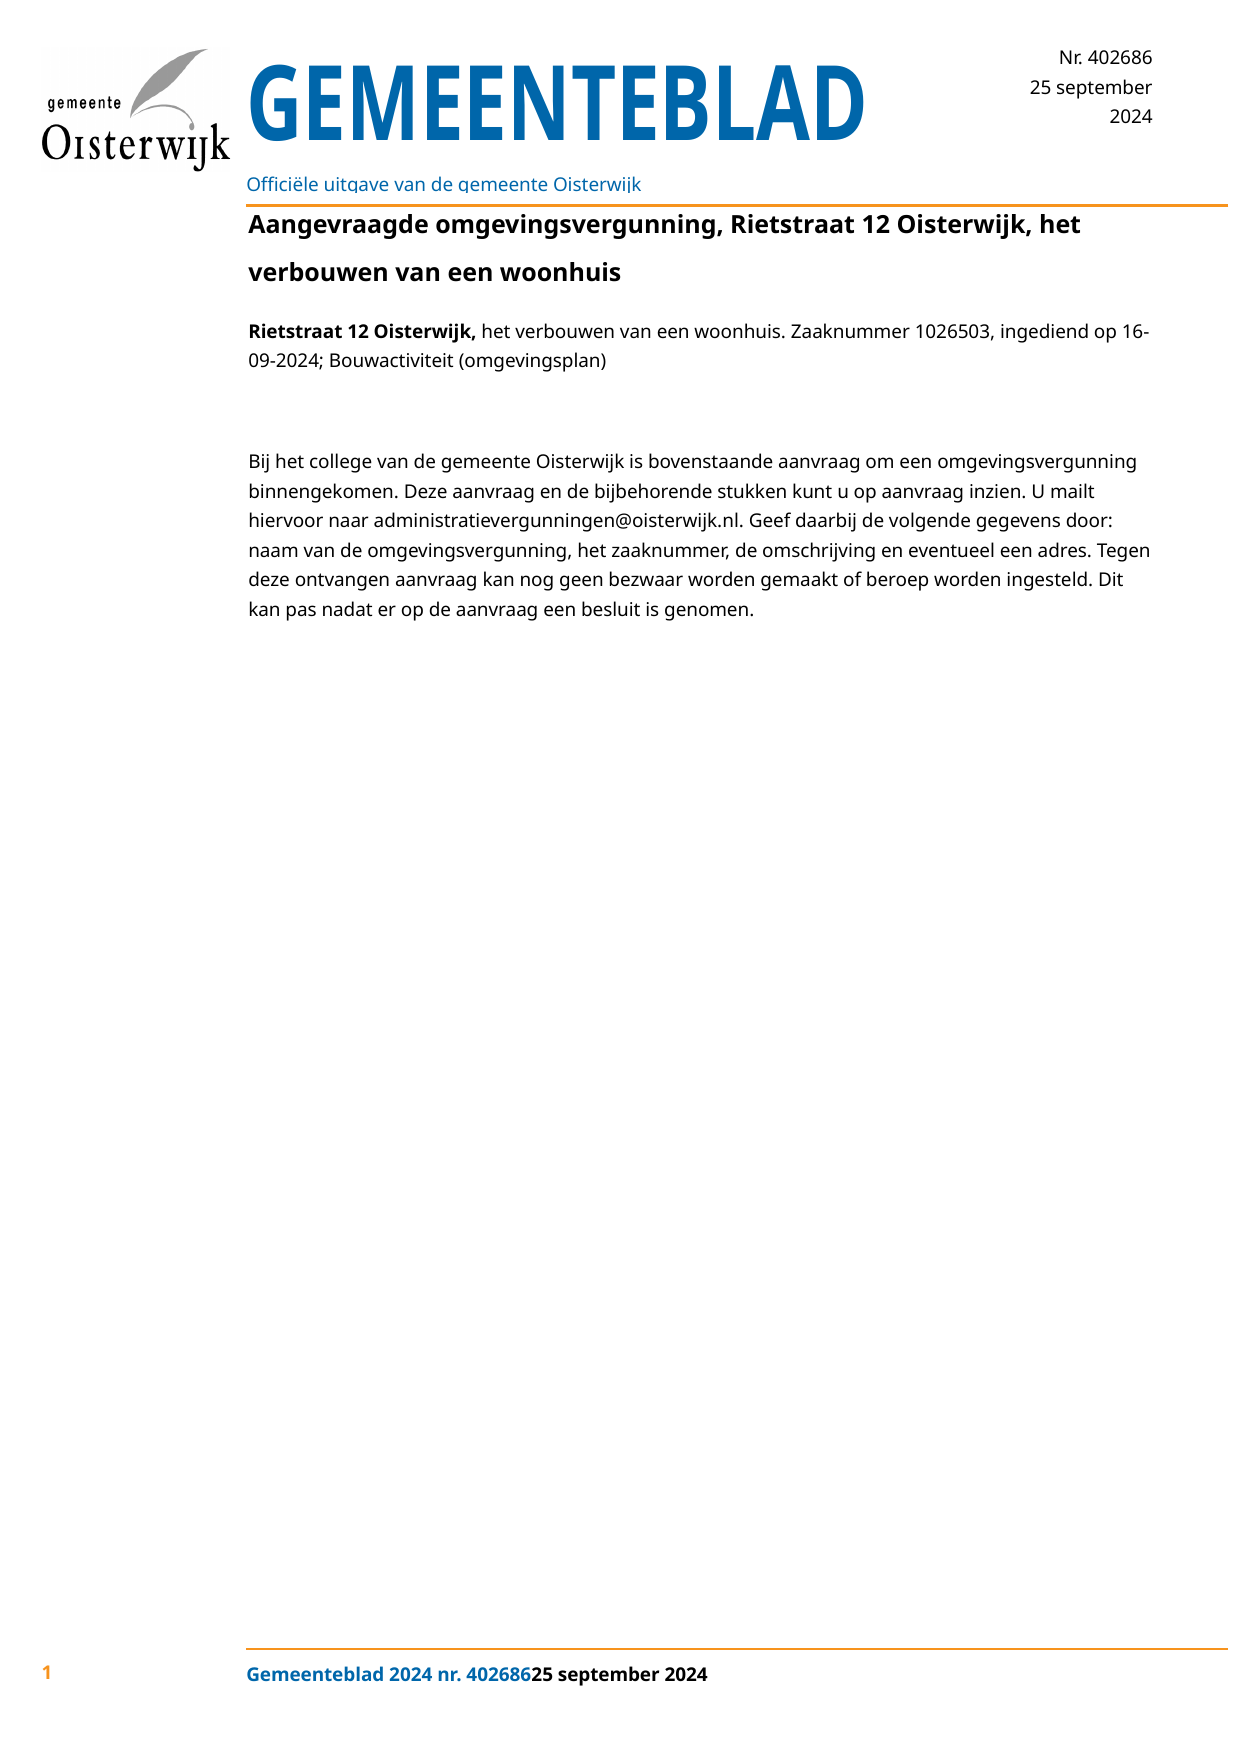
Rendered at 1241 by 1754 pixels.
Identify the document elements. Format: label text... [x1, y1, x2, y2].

text Rietstraat 12 Oisterwijk, het verbouwen van een woonhuis. Zaaknummer 1026503, ingediend op 16-09-2024; Bouwactiviteit (omgevingsplan) [248, 318, 1152, 373]
text Bij het college van de gemeente Oisterwijk is bovenstaande aanvraag om een omgevingsvergunning binnengekomen. Deze aanvraag en de bijbehorende stukken kunt u op aanvraag inzien. U mailt hiervoor naar administratievergunningen@oisterwijk.nl. Geef daarbij de volgende gegevens door: naam van de omgevingsvergunning, het zaaknummer, de omschrijving en eventueel een adres. Tegen deze ontvangen aanvraag kan nog geen bezwaar worden gemaakt of beroep worden ingesteld. Dit kan pas nadat er op de aanvraag een besluit is genomen. [248, 448, 1152, 622]
text Aangevraagde omgevingsvergunning, Rietstraat 12 Oisterwijk, het verbouwen van een woonhuis [248, 207, 1152, 288]
picture [41, 47, 231, 172]
